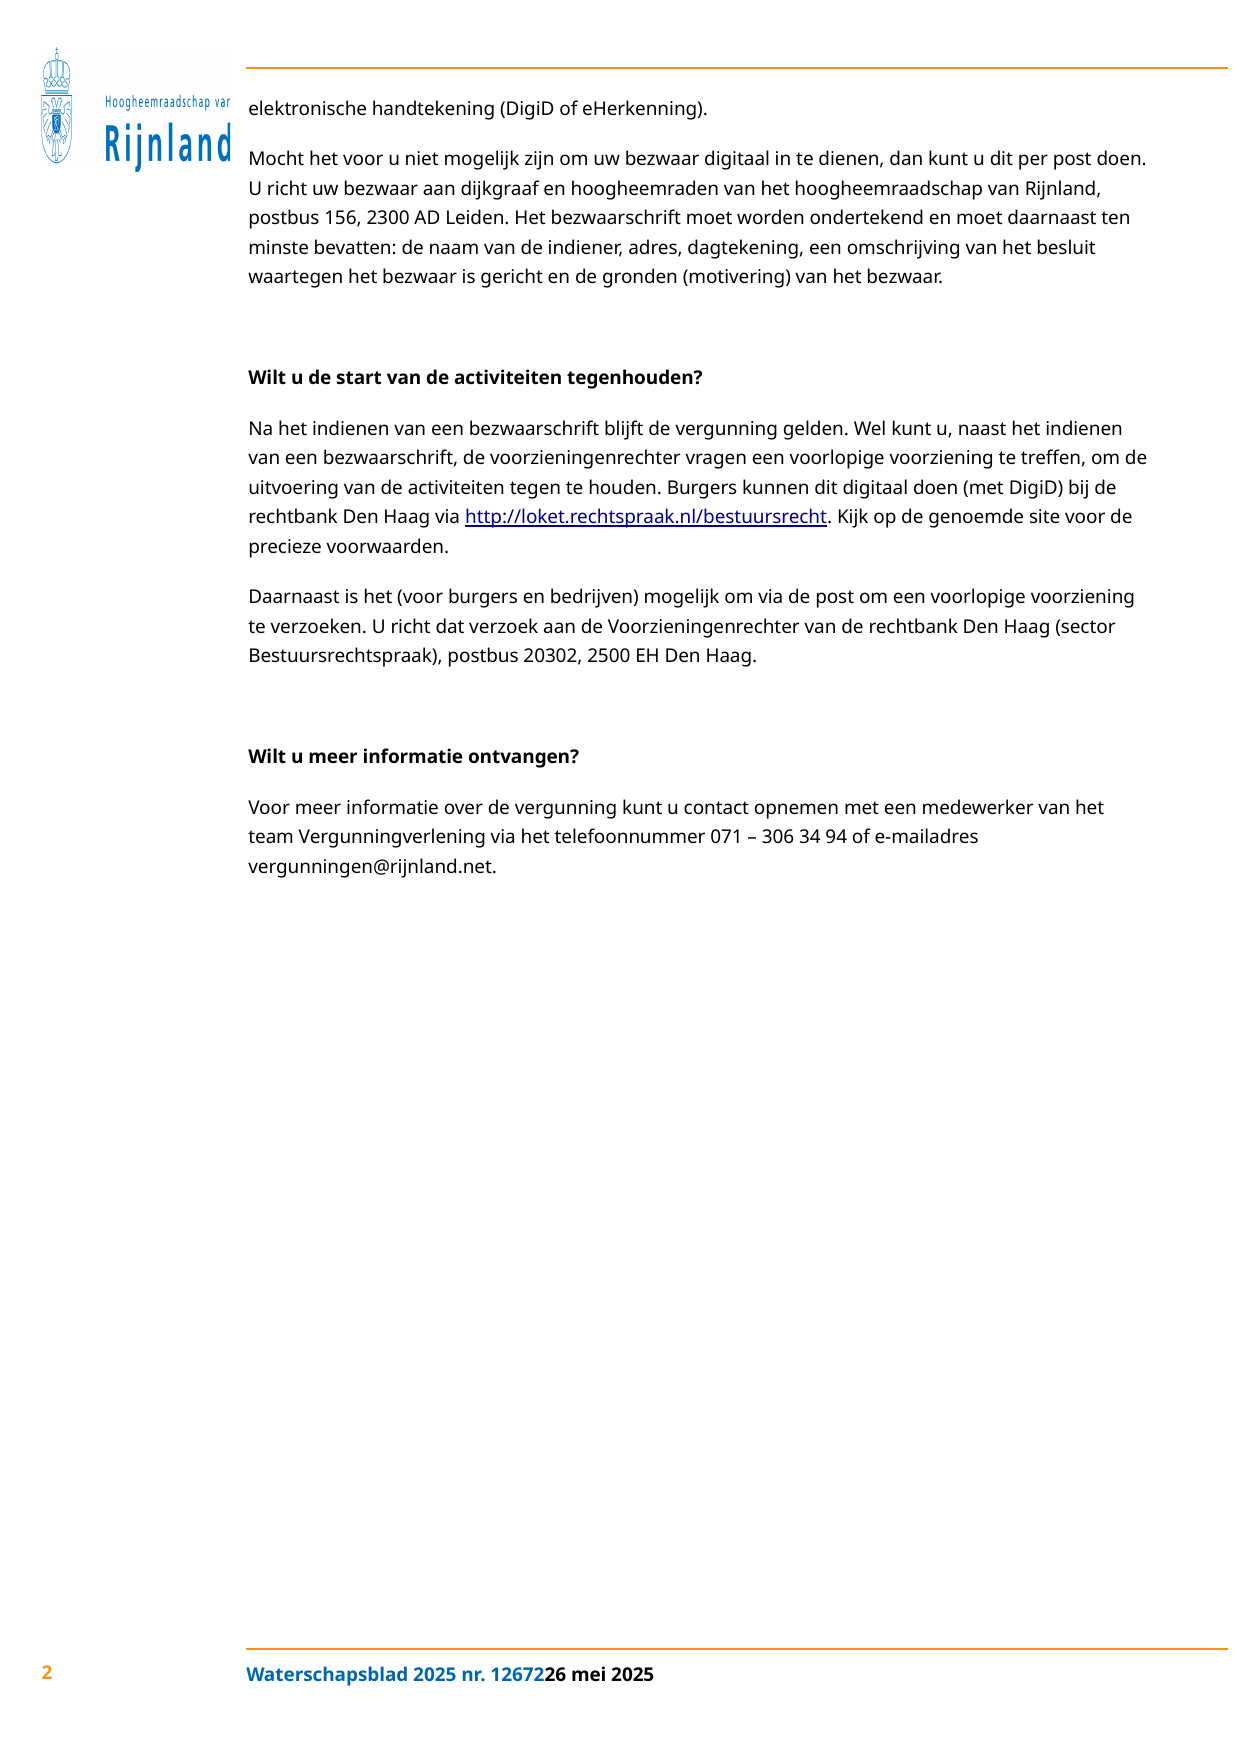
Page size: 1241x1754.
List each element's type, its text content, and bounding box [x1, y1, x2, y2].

text Voor meer informatie over de vergunning kunt u contact opnemen met een medewerker van het team Vergunningverlening via het telefoonnummer 071 – 306 34 94 of e-mailadres vergunningen@rijnland.net. [248, 794, 1152, 879]
text Daarnaast is het (voor burgers en bedrijven) mogelijk om via de post om een voorlopige voorziening te verzoeken. U richt dat verzoek aan de Voorzieningenrechter van de rechtbank Den Haag (sector Bestuursrechtspraak), postbus 20302, 2500 EH Den Haag. [248, 583, 1152, 668]
picture [41, 47, 231, 172]
text Mocht het voor u niet mogelijk zijn om uw bezwaar digitaal in te dienen, dan kunt u dit per post doen. U richt uw bezwaar aan dijkgraaf en hoogheemraden van het hoogheemraadschap van Rijnland, postbus 156, 2300 AD Leiden. Het bezwaarschrift moet worden ondertekend en moet daarnaast ten minste bevatten: de naam van de indiener, adres, dagtekening, een omschrijving van het besluit waartegen het bezwaar is gericht en de gronden (motivering) van het bezwaar. [248, 145, 1152, 289]
text Wilt u meer informatie ontvangen? [248, 743, 1152, 769]
text Na het indienen van een bezwaarschrift blijft de vergunning gelden. Wel kunt u, naast het indienen van een bezwaarschrift, de voorzieningenrechter vragen een voorlopige voorziening te treffen, om de uitvoering van de activiteiten tegen te houden. Burgers kunnen dit digitaal doen (met DigiD) bij de rechtbank Den Haag via http://loket.rechtspraak.nl/bestuursrecht. Kijk op de genoemde site voor de precieze voorwaarden. [248, 415, 1152, 559]
text Wilt u de start van de activiteiten tegenhouden? [248, 364, 1152, 390]
text elektronische handtekening (DigiD of eHerkenning). [248, 95, 1152, 121]
